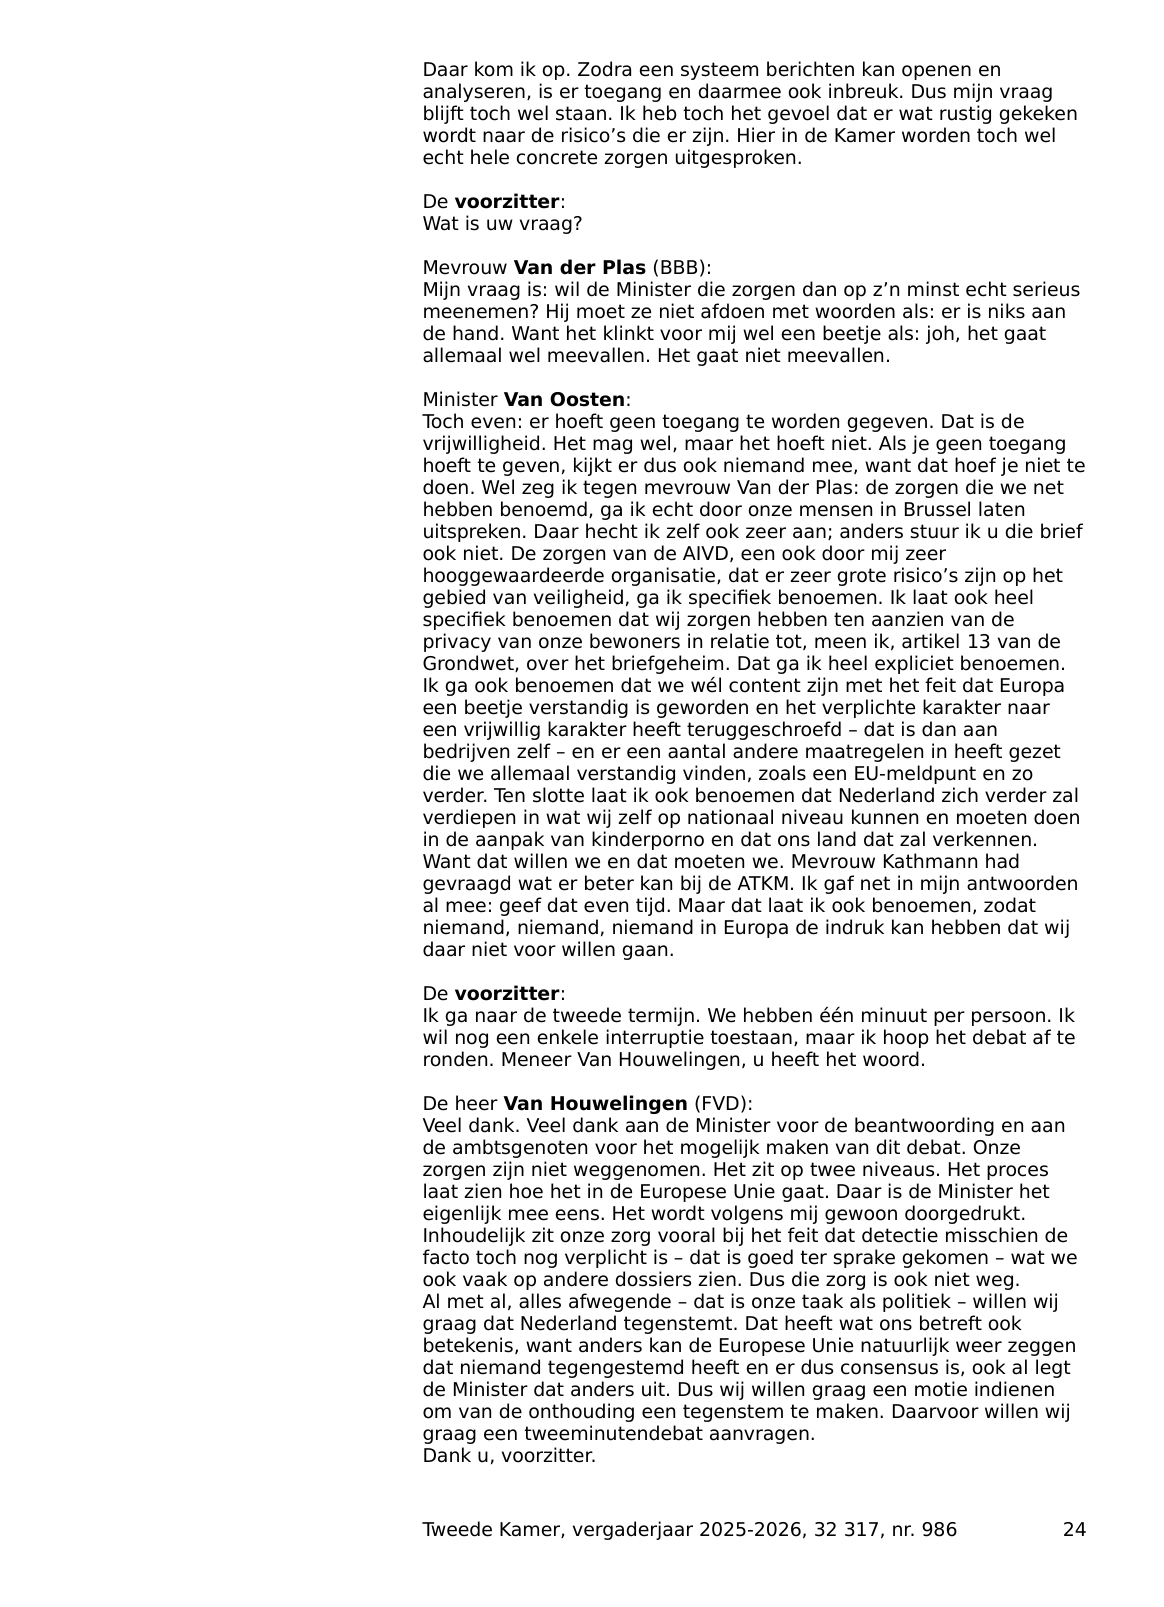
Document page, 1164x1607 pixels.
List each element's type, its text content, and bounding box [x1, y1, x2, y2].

text Daar kom ik op. Zodra een systeem berichten kan openen en analyseren, is er toegang en daarmee ook inbreuk. Dus mijn vraag blijft toch wel staan. Ik heb toch het gevoel dat er wat rustig gekeken wordt naar de risico’s die er zijn. Hier in de Kamer worden toch wel echt hele concrete zorgen uitgesproken. [422, 59, 1087, 169]
text De voorzitter: [422, 983, 1087, 1005]
text De voorzitter: [422, 191, 1087, 213]
text Minister Van Oosten: [422, 389, 1087, 411]
text Mevrouw Van der Plas (BBB): [422, 257, 1087, 279]
text Mijn vraag is: wil de Minister die zorgen dan op z’n minst echt serieus meenemen? Hij moet ze niet afdoen met woorden als: er is niks aan de hand. Want het klinkt voor mij wel een beetje als: joh, het gaat allemaal wel meevallen. Het gaat niet meevallen. [422, 279, 1087, 367]
text Al met al, alles afwegende – dat is onze taak als politiek – willen wij graag dat Nederland tegenstemt. Dat heeft wat ons betreft ook betekenis, want anders kan de Europese Unie natuurlijk weer zeggen dat niemand tegengestemd heeft en er dus consensus is, ook al legt de Minister dat anders uit. Dus wij willen graag een motie indienen om van de onthouding een tegenstem te maken. Daarvoor willen wij graag een tweeminutendebat aanvragen. [422, 1291, 1087, 1445]
text De heer Van Houwelingen (FVD): [422, 1093, 1087, 1115]
text Veel dank. Veel dank aan de Minister voor de beantwoording en aan de ambtsgenoten voor het mogelijk maken van dit debat. Onze zorgen zijn niet weggenomen. Het zit op twee niveaus. Het proces laat zien hoe het in de Europese Unie gaat. Daar is de Minister het eigenlijk mee eens. Het wordt volgens mij gewoon doorgedrukt. Inhoudelijk zit onze zorg vooral bij het feit dat detectie misschien de facto toch nog verplicht is – dat is goed ter sprake gekomen – wat we ook vaak op andere dossiers zien. Dus die zorg is ook niet weg. [422, 1115, 1087, 1291]
text Wat is uw vraag? [422, 213, 1087, 235]
text Ik ga naar de tweede termijn. We hebben één minuut per persoon. Ik wil nog een enkele interruptie toestaan, maar ik hoop het debat af te ronden. Meneer Van Houwelingen, u heeft het woord. [422, 1005, 1087, 1071]
text Dank u, voorzitter. [422, 1445, 1087, 1467]
text Toch even: er hoeft geen toegang te worden gegeven. Dat is de vrijwilligheid. Het mag wel, maar het hoeft niet. Als je geen toegang hoeft te geven, kijkt er dus ook niemand mee, want dat hoef je niet te doen. Wel zeg ik tegen mevrouw Van der Plas: de zorgen die we net hebben benoemd, ga ik echt door onze mensen in Brussel laten uitspreken. Daar hecht ik zelf ook zeer aan; anders stuur ik u die brief ook niet. De zorgen van de AIVD, een ook door mij zeer hooggewaardeerde organisatie, dat er zeer grote risico’s zijn op het gebied van veiligheid, ga ik specifiek benoemen. Ik laat ook heel specifiek benoemen dat wij zorgen hebben ten aanzien van de privacy van onze bewoners in relatie tot, meen ik, artikel 13 van de Grondwet, over het briefgeheim. Dat ga ik heel expliciet benoemen. [422, 411, 1087, 675]
text Ik ga ook benoemen dat we wél content zijn met het feit dat Europa een beetje verstandig is geworden en het verplichte karakter naar een vrijwillig karakter heeft teruggeschroefd – dat is dan aan bedrijven zelf – en er een aantal andere maatregelen in heeft gezet die we allemaal verstandig vinden, zoals een EU-meldpunt en zo verder. Ten slotte laat ik ook benoemen dat Nederland zich verder zal verdiepen in wat wij zelf op nationaal niveau kunnen en moeten doen in de aanpak van kinderporno en dat ons land dat zal verkennen. Want dat willen we en dat moeten we. Mevrouw Kathmann had gevraagd wat er beter kan bij de ATKM. Ik gaf net in mijn antwoorden al mee: geef dat even tijd. Maar dat laat ik ook benoemen, zodat niemand, niemand, niemand in Europa de indruk kan hebben dat wij daar niet voor willen gaan. [422, 675, 1087, 961]
